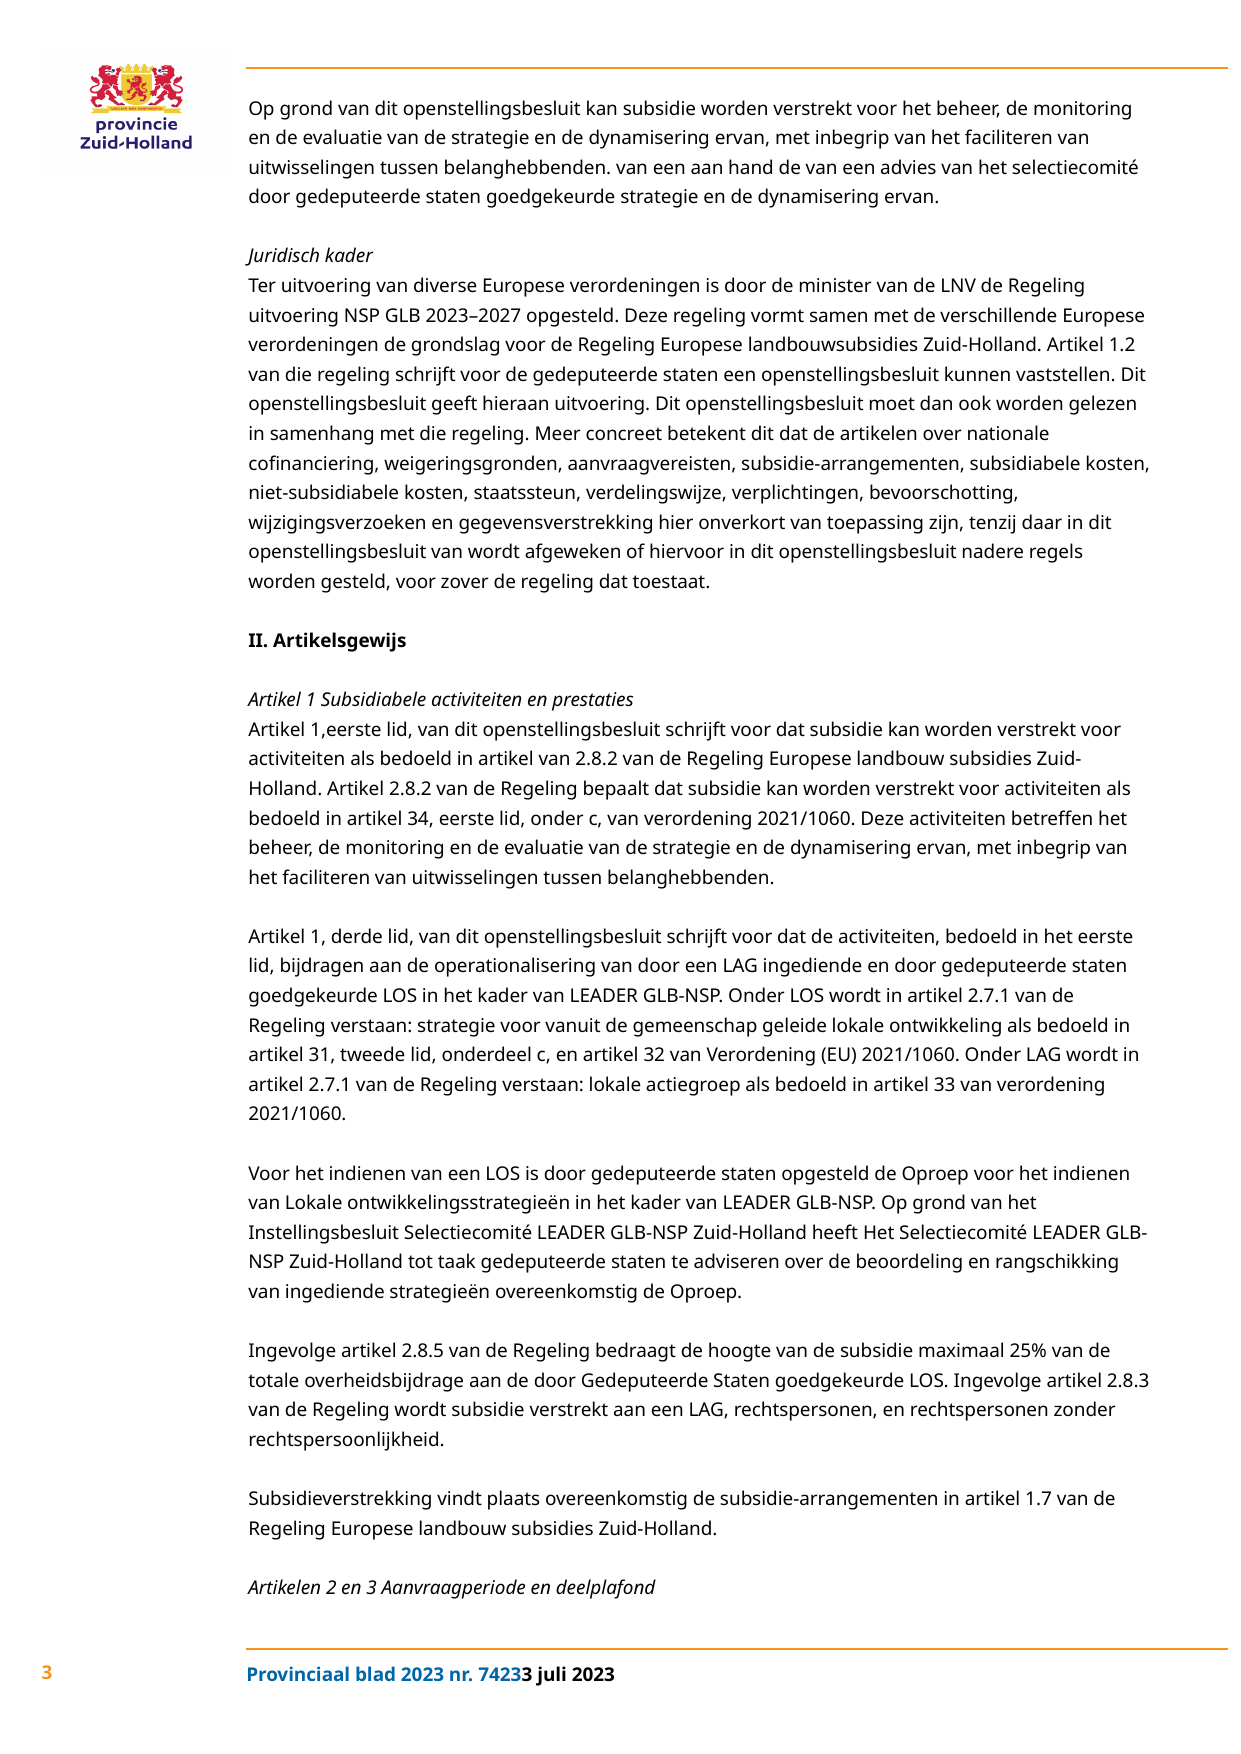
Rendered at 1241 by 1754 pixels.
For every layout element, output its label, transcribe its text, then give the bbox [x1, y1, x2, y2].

text Juridisch kader [248, 243, 1152, 268]
text Ter uitvoering van diverse Europese verordeningen is door de minister van de LNV de Regeling uitvoering NSP GLB 2023–2027 opgesteld. Deze regeling vormt samen met de verschillende Europese verordeningen de grondslag voor de Regeling Europese landbouwsubsidies Zuid-Holland. Artikel 1.2 van die regeling schrijft voor de gedeputeerde staten een openstellingsbesluit kunnen vaststellen. Dit openstellingsbesluit geeft hieraan uitvoering. Dit openstellingsbesluit moet dan ook worden gelezen in samenhang met die regeling. Meer concreet betekent dit dat de artikelen over nationale cofinanciering, weigeringsgronden, aanvraagvereisten, subsidie-arrangementen, subsidiabele kosten, niet-subsidiabele kosten, staatssteun, verdelingswijze, verplichtingen, bevoorschotting, wijzigingsverzoeken en gegevensverstrekking hier onverkort van toepassing zijn, tenzij daar in dit openstellingsbesluit van wordt afgeweken of hiervoor in dit openstellingsbesluit nadere regels worden gesteld, voor zover de regeling dat toestaat. [248, 272, 1152, 594]
text II. Artikelsgewijs [248, 627, 1152, 653]
text Op grond van dit openstellingsbesluit kan subsidie worden verstrekt voor het beheer, de monitoring en de evaluatie van de strategie en de dynamisering ervan, met inbegrip van het faciliteren van uitwisselingen tussen belanghebbenden. van een aan hand de van een advies van het selectiecomité door gedeputeerde staten goedgekeurde strategie en de dynamisering ervan. [248, 95, 1152, 209]
text Ingevolge artikel 2.8.5 van de Regeling bedraagt de hoogte van de subsidie maximaal 25% van de totale overheidsbijdrage aan de door Gedeputeerde Staten goedgekeurde LOS. Ingevolge artikel 2.8.3 van de Regeling wordt subsidie verstrekt aan een LAG, rechtspersonen, en rechtspersonen zonder rechtspersoonlijkheid. [248, 1337, 1152, 1452]
text Artikel 1 Subsidiabele activiteiten en prestaties [248, 686, 1152, 712]
text Voor het indienen van een LOS is door gedeputeerde staten opgesteld de Oproep voor het indienen van Lokale ontwikkelingsstrategieën in het kader van LEADER GLB-NSP. Op grond van het Instellingsbesluit Selectiecomité LEADER GLB-NSP Zuid-Holland heeft Het Selectiecomité LEADER GLB-NSP Zuid-Holland tot taak gedeputeerde staten te adviseren over de beoordeling en rangschikking van ingediende strategieën overeenkomstig de Oproep. [248, 1160, 1152, 1304]
picture [41, 47, 231, 172]
text Artikel 1,eerste lid, van dit openstellingsbesluit schrijft voor dat subsidie kan worden verstrekt voor activiteiten als bedoeld in artikel van 2.8.2 van de Regeling Europese landbouw subsidies Zuid-Holland. Artikel 2.8.2 van de Regeling bepaalt dat subsidie kan worden verstrekt voor activiteiten als bedoeld in artikel 34, eerste lid, onder c, van verordening 2021/1060. Deze activiteiten betreffen het beheer, de monitoring en de evaluatie van de strategie en de dynamisering ervan, met inbegrip van het faciliteren van uitwisselingen tussen belanghebbenden. [248, 716, 1152, 890]
text Artikelen 2 en 3 Aanvraagperiode en deelplafond [248, 1574, 1152, 1600]
text Subsidieverstrekking vindt plaats overeenkomstig de subsidie-arrangementen in artikel 1.7 van de Regeling Europese landbouw subsidies Zuid-Holland. [248, 1485, 1152, 1541]
text Artikel 1, derde lid, van dit openstellingsbesluit schrijft voor dat de activiteiten, bedoeld in het eerste lid, bijdragen aan de operationalisering van door een LAG ingediende en door gedeputeerde staten goedgekeurde LOS in het kader van LEADER GLB-NSP. Onder LOS wordt in artikel 2.7.1 van de Regeling verstaan: strategie voor vanuit de gemeenschap geleide lokale ontwikkeling als bedoeld in artikel 31, tweede lid, onderdeel c, en artikel 32 van Verordening (EU) 2021/1060. Onder LAG wordt in artikel 2.7.1 van de Regeling verstaan: lokale actiegroep als bedoeld in artikel 33 van verordening 2021/1060. [248, 923, 1152, 1126]
